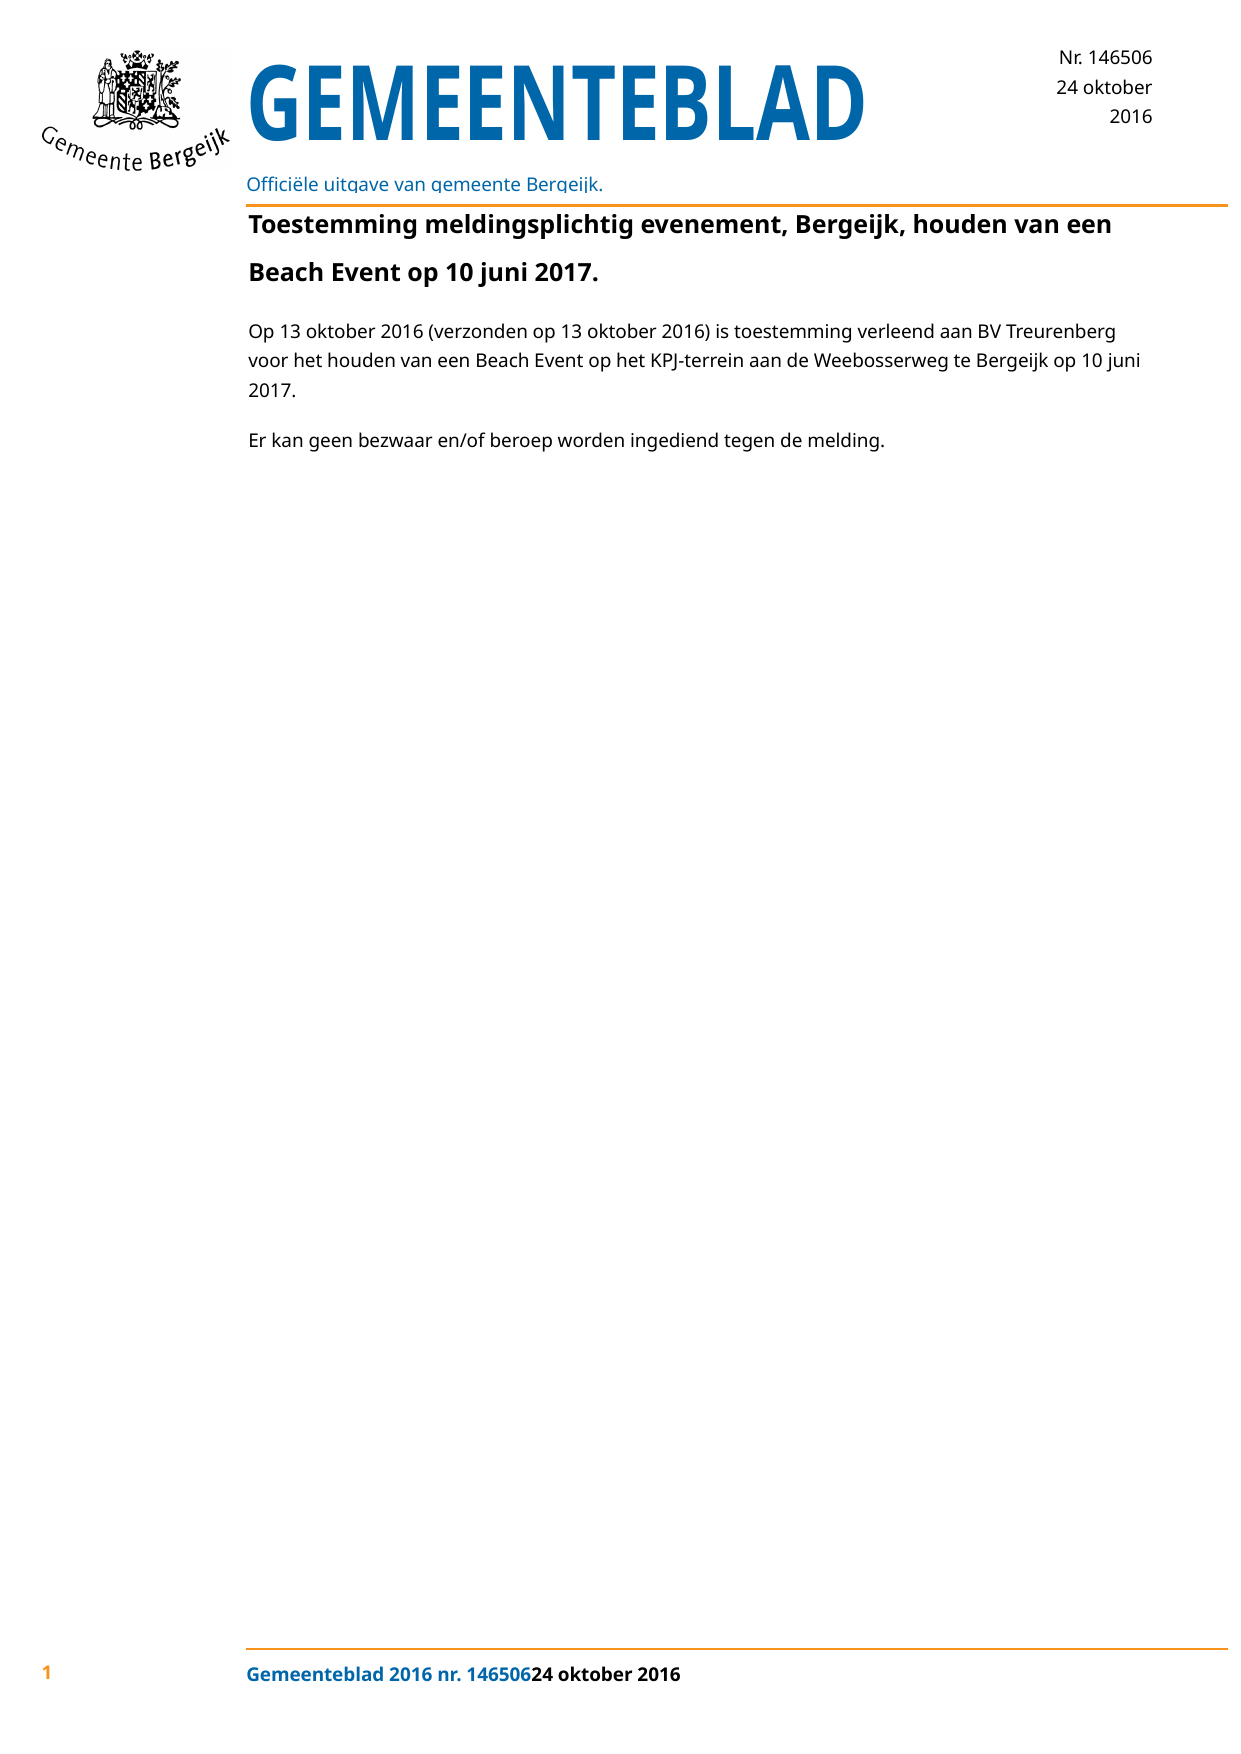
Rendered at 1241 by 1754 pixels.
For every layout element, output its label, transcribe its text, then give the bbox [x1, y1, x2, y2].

picture [41, 47, 231, 172]
text Er kan geen bezwaar en/of beroep worden ingediend tegen de melding. [248, 427, 1152, 453]
text Toestemming meldingsplichtig evenement, Bergeijk, houden van een Beach Event op 10 juni 2017. [248, 207, 1152, 288]
text Op 13 oktober 2016 (verzonden op 13 oktober 2016) is toestemming verleend aan BV Treurenberg voor het houden van een Beach Event op het KPJ-terrein aan de Weebosserweg te Bergeijk op 10 juni 2017. [248, 318, 1152, 403]
